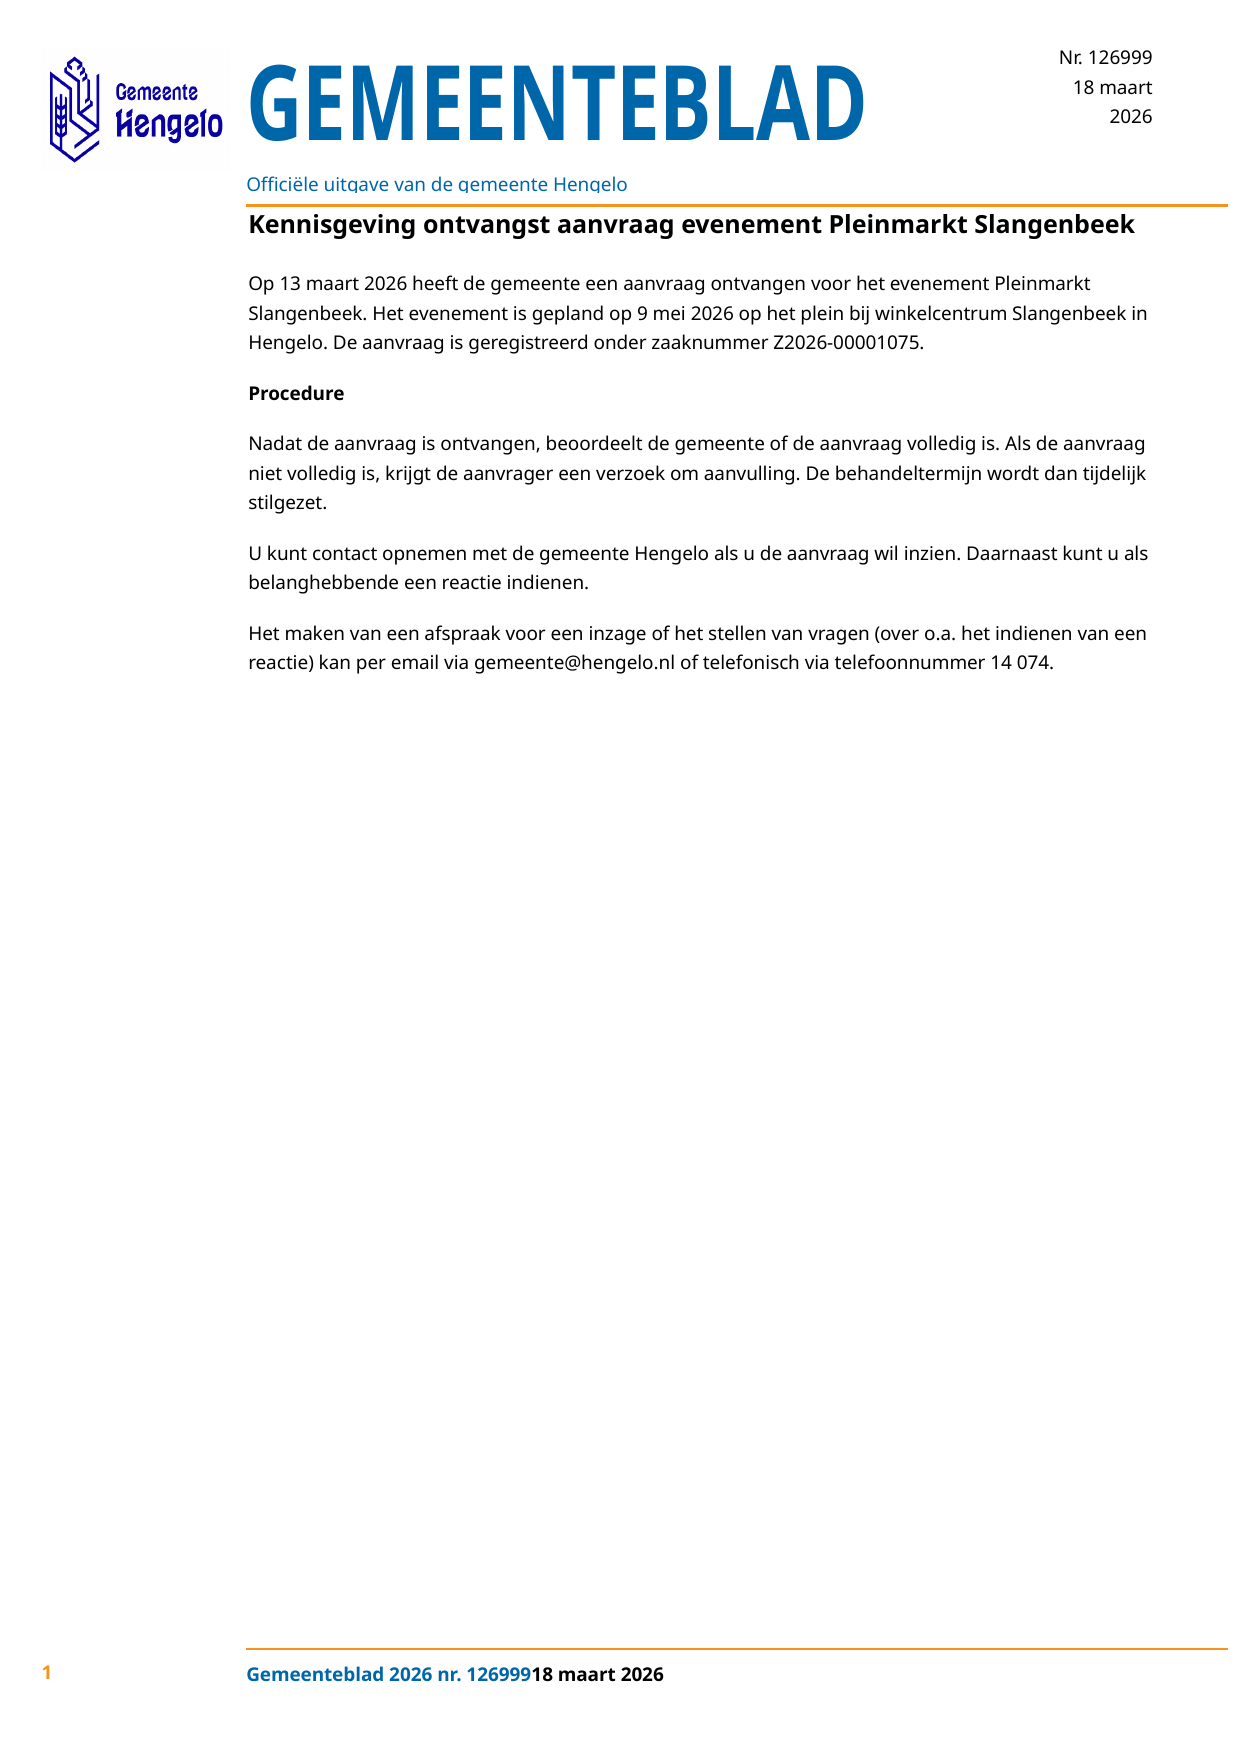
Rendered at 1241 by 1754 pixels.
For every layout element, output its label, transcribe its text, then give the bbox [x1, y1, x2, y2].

picture [41, 47, 231, 172]
text Kennisgeving ontvangst aanvraag evenement Pleinmarkt Slangenbeek [248, 207, 1152, 241]
text Procedure [248, 380, 1152, 406]
text Op 13 maart 2026 heeft de gemeente een aanvraag ontvangen voor het evenement Pleinmarkt Slangenbeek. Het evenement is gepland op 9 mei 2026 op het plein bij winkelcentrum Slangenbeek in Hengelo. De aanvraag is geregistreerd onder zaaknummer Z2026-00001075. [248, 270, 1152, 355]
text Nadat de aanvraag is ontvangen, beoordeelt de gemeente of de aanvraag volledig is. Als de aanvraag niet volledig is, krijgt de aanvrager een verzoek om aanvulling. De behandeltermijn wordt dan tijdelijk stilgezet. [248, 430, 1152, 515]
text Het maken van een afspraak voor een inzage of het stellen van vragen (over o.a. het indienen van een reactie) kan per email via gemeente@hengelo.nl of telefonisch via telefoonnummer 14 074. [248, 620, 1152, 675]
text U kunt contact opnemen met de gemeente Hengelo als u de aanvraag wil inzien. Daarnaast kunt u als belanghebbende een reactie indienen. [248, 540, 1152, 595]
